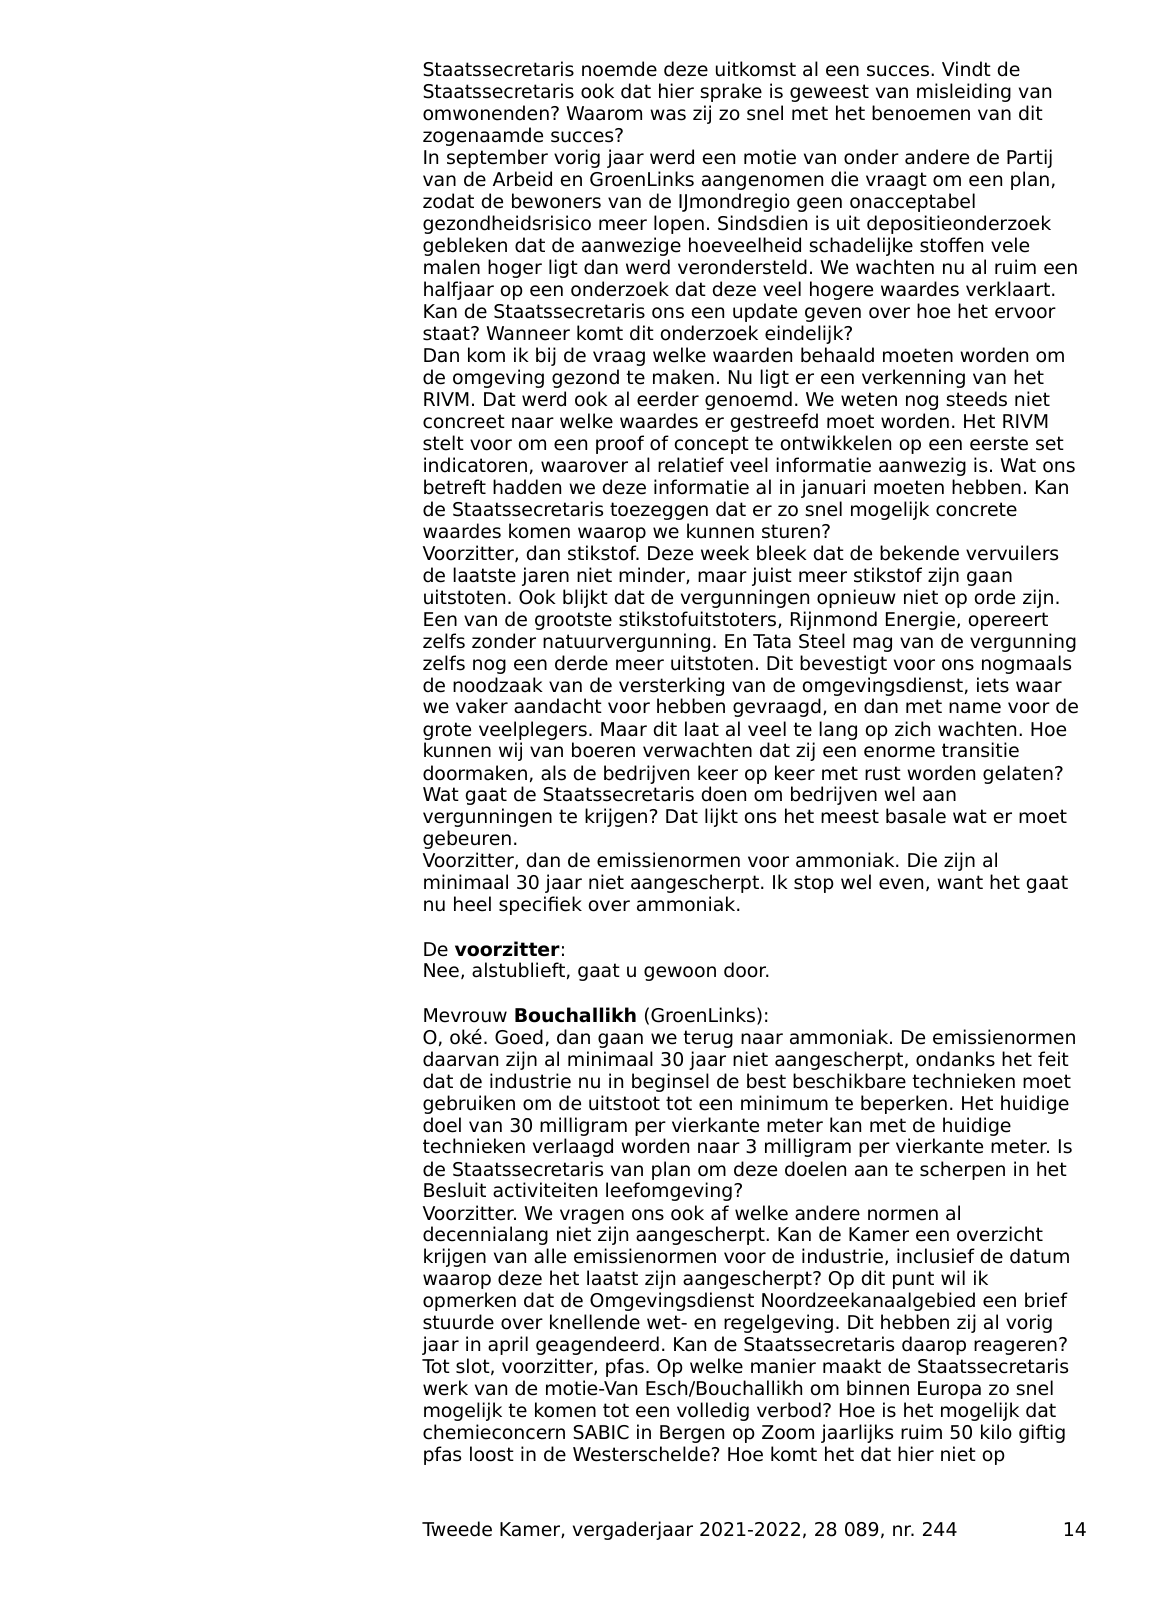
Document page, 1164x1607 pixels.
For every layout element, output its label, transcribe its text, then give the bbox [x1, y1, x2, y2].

text Tot slot, voorzitter, pfas. Op welke manier maakt de Staatssecretaris werk van de motie-Van Esch/Bouchallikh om binnen Europa zo snel mogelijk te komen tot een volledig verbod? Hoe is het mogelijk dat chemieconcern SABIC in Bergen op Zoom jaarlijks ruim 50 kilo giftig pfas loost in de Westerschelde? Hoe komt het dat hier niet op [422, 1356, 1087, 1466]
text Staatssecretaris noemde deze uitkomst al een succes. Vindt de Staatssecretaris ook dat hier sprake is geweest van misleiding van omwonenden? Waarom was zij zo snel met het benoemen van dit zogenaamde succes? [422, 59, 1087, 147]
text Voorzitter, dan stikstof. Deze week bleek dat de bekende vervuilers de laatste jaren niet minder, maar juist meer stikstof zijn gaan uitstoten. Ook blijkt dat de vergunningen opnieuw niet op orde zijn. Een van de grootste stikstofuitstoters, Rijnmond Energie, opereert zelfs zonder natuurvergunning. En Tata Steel mag van de vergunning zelfs nog een derde meer uitstoten. Dit bevestigt voor ons nogmaals de noodzaak van de versterking van de omgevingsdienst, iets waar we vaker aandacht voor hebben gevraagd, en dan met name voor de grote veelplegers. Maar dit laat al veel te lang op zich wachten. Hoe kunnen wij van boeren verwachten dat zij een enorme transitie doormaken, als de bedrijven keer op keer met rust worden gelaten? Wat gaat de Staatssecretaris doen om bedrijven wel aan vergunningen te krijgen? Dat lijkt ons het meest basale wat er moet gebeuren. [422, 543, 1087, 850]
text De voorzitter: [422, 938, 1087, 960]
text O, oké. Goed, dan gaan we terug naar ammoniak. De emissienormen daarvan zijn al minimaal 30 jaar niet aangescherpt, ondanks het feit dat de industrie nu in beginsel de best beschikbare technieken moet gebruiken om de uitstoot tot een minimum te beperken. Het huidige doel van 30 milligram per vierkante meter kan met de huidige technieken verlaagd worden naar 3 milligram per vierkante meter. Is de Staatssecretaris van plan om deze doelen aan te scherpen in het Besluit activiteiten leefomgeving? [422, 1027, 1087, 1202]
text Nee, alstublieft, gaat u gewoon door. [422, 960, 1087, 982]
text In september vorig jaar werd een motie van onder andere de Partij van de Arbeid en GroenLinks aangenomen die vraagt om een plan, zodat de bewoners van de IJmondregio geen onacceptabel gezondheidsrisico meer lopen. Sindsdien is uit depositieonderzoek gebleken dat de aanwezige hoeveelheid schadelijke stoffen vele malen hoger ligt dan werd verondersteld. We wachten nu al ruim een halfjaar op een onderzoek dat deze veel hogere waardes verklaart. Kan de Staatssecretaris ons een update geven over hoe het ervoor staat? Wanneer komt dit onderzoek eindelijk? [422, 147, 1087, 345]
text Mevrouw Bouchallikh (GroenLinks): [422, 1004, 1087, 1027]
text Voorzitter. We vragen ons ook af welke andere normen al decennialang niet zijn aangescherpt. Kan de Kamer een overzicht krijgen van alle emissienormen voor de industrie, inclusief de datum waarop deze het laatst zijn aangescherpt? Op dit punt wil ik opmerken dat de Omgevingsdienst Noordzeekanaalgebied een brief stuurde over knellende wet- en regelgeving. Dit hebben zij al vorig jaar in april geagendeerd. Kan de Staatssecretaris daarop reageren? [422, 1202, 1087, 1356]
text Voorzitter, dan de emissienormen voor ammoniak. Die zijn al minimaal 30 jaar niet aangescherpt. Ik stop wel even, want het gaat nu heel specifiek over ammoniak. [422, 850, 1087, 916]
text Dan kom ik bij de vraag welke waarden behaald moeten worden om de omgeving gezond te maken. Nu ligt er een verkenning van het RIVM. Dat werd ook al eerder genoemd. We weten nog steeds niet concreet naar welke waardes er gestreefd moet worden. Het RIVM stelt voor om een proof of concept te ontwikkelen op een eerste set indicatoren, waarover al relatief veel informatie aanwezig is. Wat ons betreft hadden we deze informatie al in januari moeten hebben. Kan de Staatssecretaris toezeggen dat er zo snel mogelijk concrete waardes komen waarop we kunnen sturen? [422, 345, 1087, 543]
